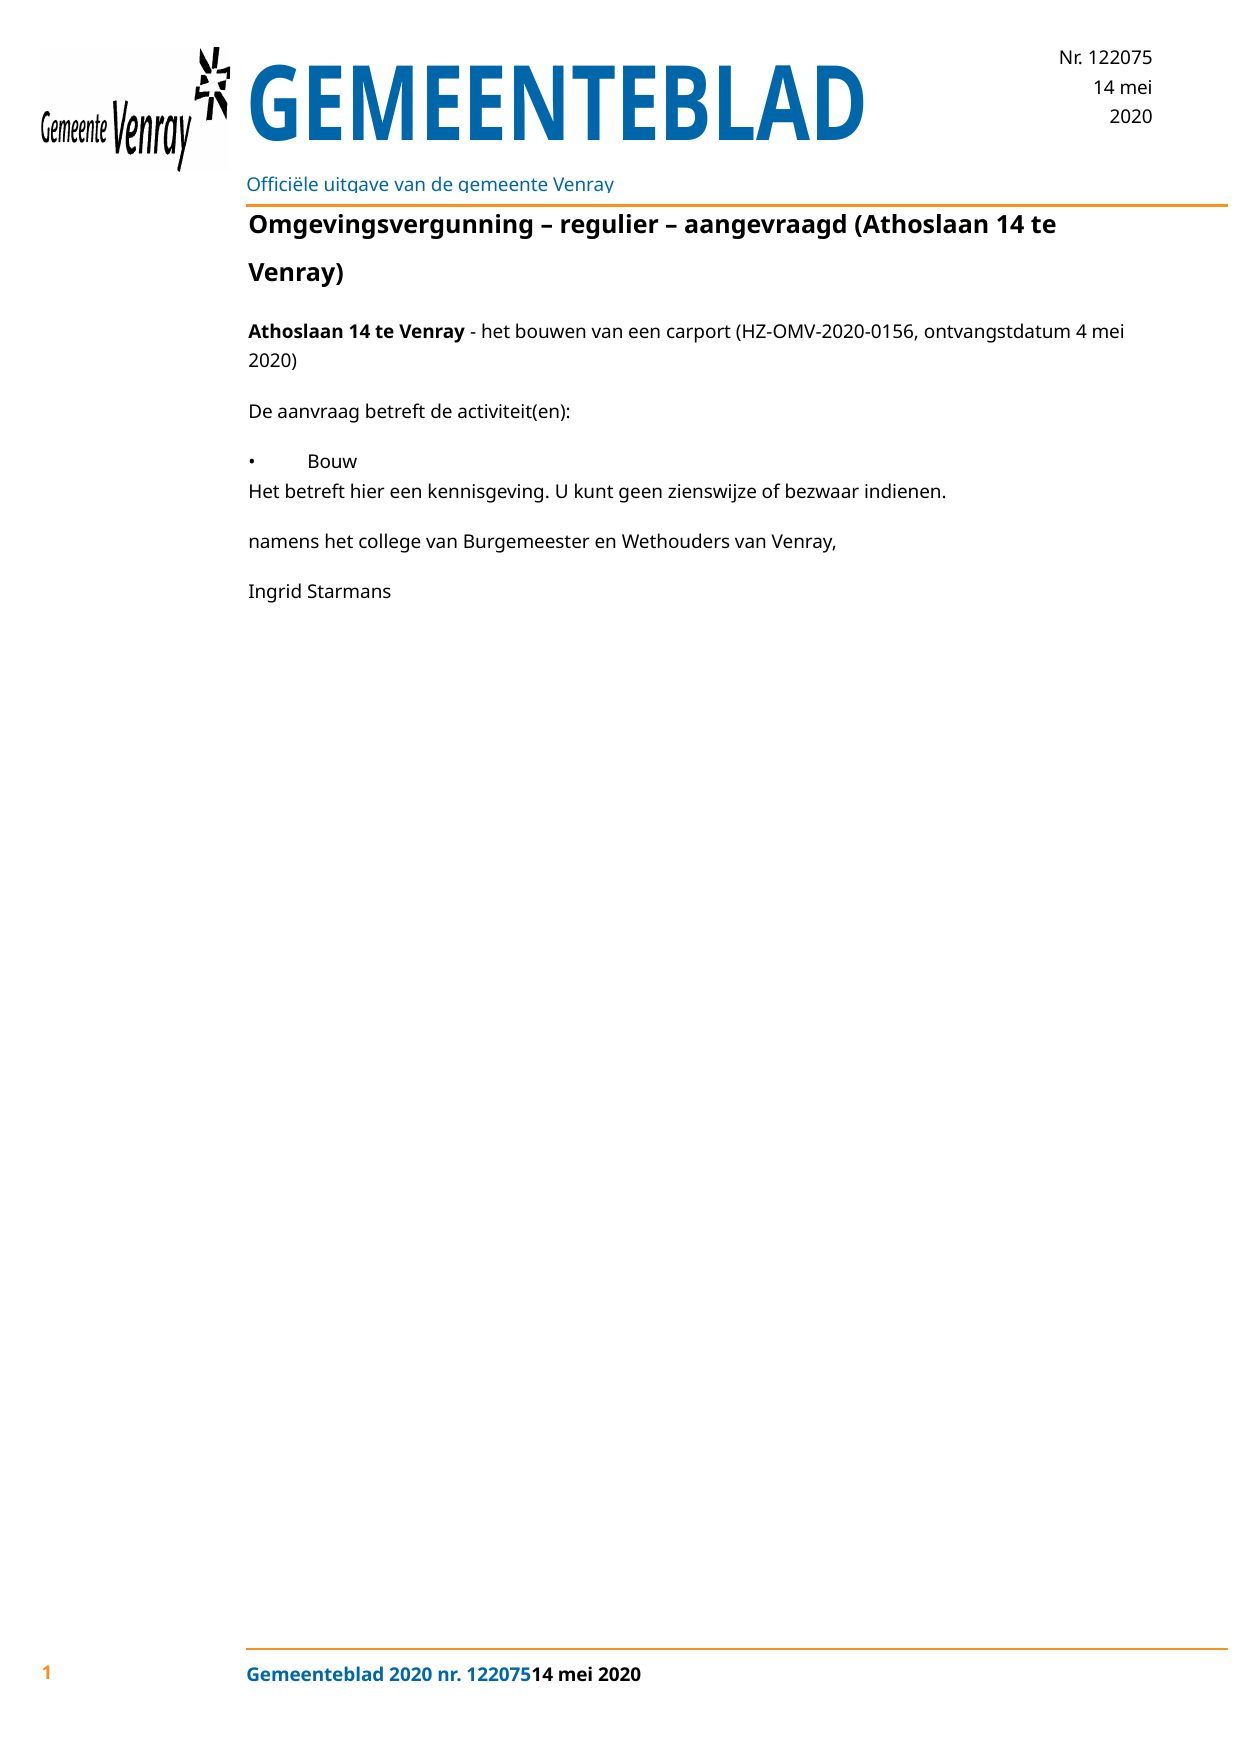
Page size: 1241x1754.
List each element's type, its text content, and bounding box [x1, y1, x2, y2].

list Bouw [248, 448, 1152, 474]
text Omgevingsvergunning – regulier – aangevraagd (Athoslaan 14 te Venray) [248, 207, 1152, 288]
text Het betreft hier een kennisgeving. U kunt geen zienswijze of bezwaar indienen. [248, 478, 1152, 504]
text Ingrid Starmans [248, 579, 1152, 604]
text Athoslaan 14 te Venray - het bouwen van een carport (HZ-OMV-2020-0156, ontvangstdatum 4 mei 2020) [248, 318, 1152, 373]
picture [41, 47, 231, 172]
text namens het college van Burgemeester en Wethouders van Venray, [248, 528, 1152, 554]
text De aanvraag betreft de activiteit(en): [248, 398, 1152, 424]
